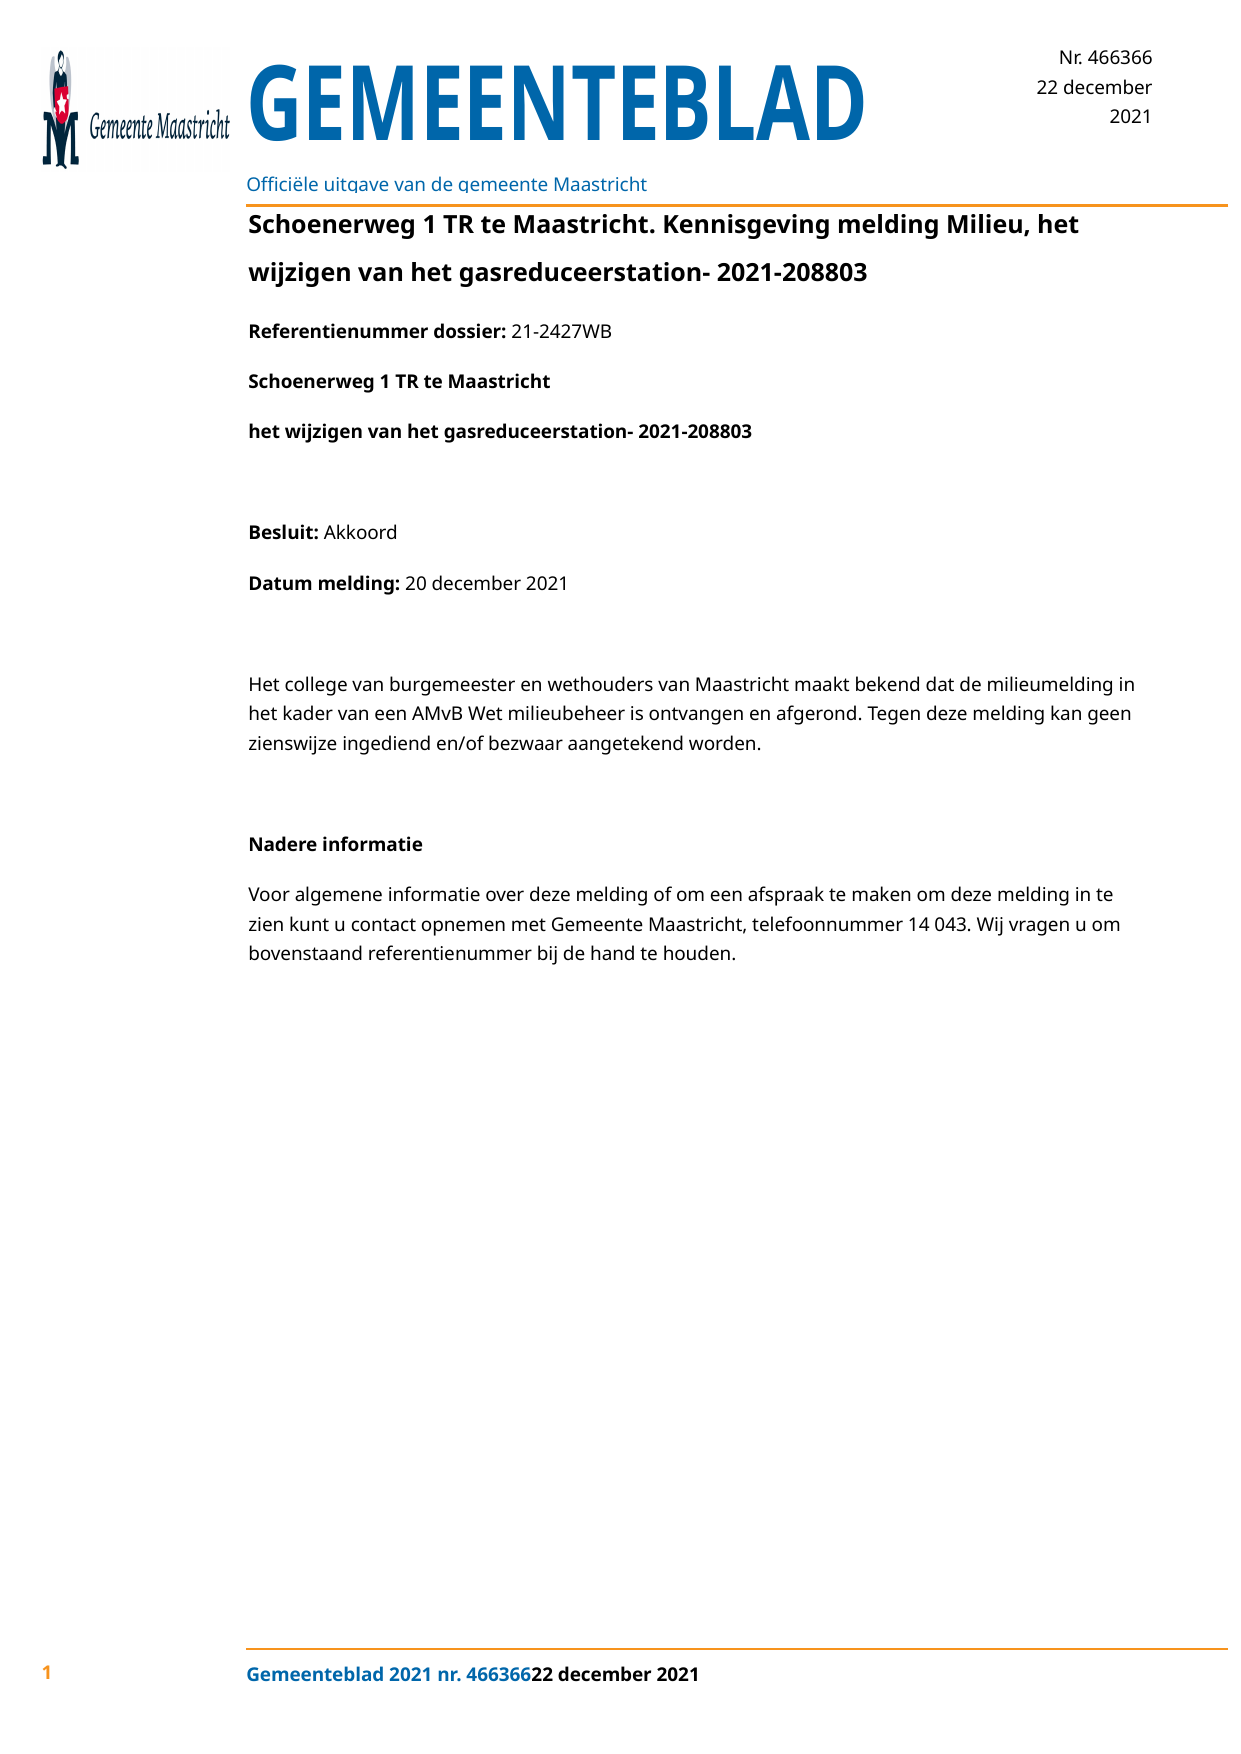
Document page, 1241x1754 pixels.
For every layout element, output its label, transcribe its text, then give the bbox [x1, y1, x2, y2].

text Besluit: Akkoord [248, 519, 1152, 545]
text Schoenerweg 1 TR te Maastricht. Kennisgeving melding Milieu, het wijzigen van het gasreduceerstation- 2021-208803 [248, 207, 1152, 288]
text Voor algemene informatie over deze melding of om een afspraak te maken om deze melding in te zien kunt u contact opnemen met Gemeente Maastricht, telefoonnummer 14 043. Wij vragen u om bovenstaand referentienummer bij de hand te houden. [248, 881, 1152, 966]
text Datum melding: 20 december 2021 [248, 570, 1152, 596]
picture [41, 47, 231, 172]
text Schoenerweg 1 TR te Maastricht [248, 368, 1152, 394]
text Referentienummer dossier: 21-2427WB [248, 318, 1152, 344]
text het wijzigen van het gasreduceerstation- 2021-208803 [248, 419, 1152, 444]
text Nadere informatie [248, 831, 1152, 857]
text Het college van burgemeester en wethouders van Maastricht maakt bekend dat de milieumelding in het kader van een AMvB Wet milieubeheer is ontvangen en afgerond. Tegen deze melding kan geen zienswijze ingediend en/of bezwaar aangetekend worden. [248, 671, 1152, 756]
